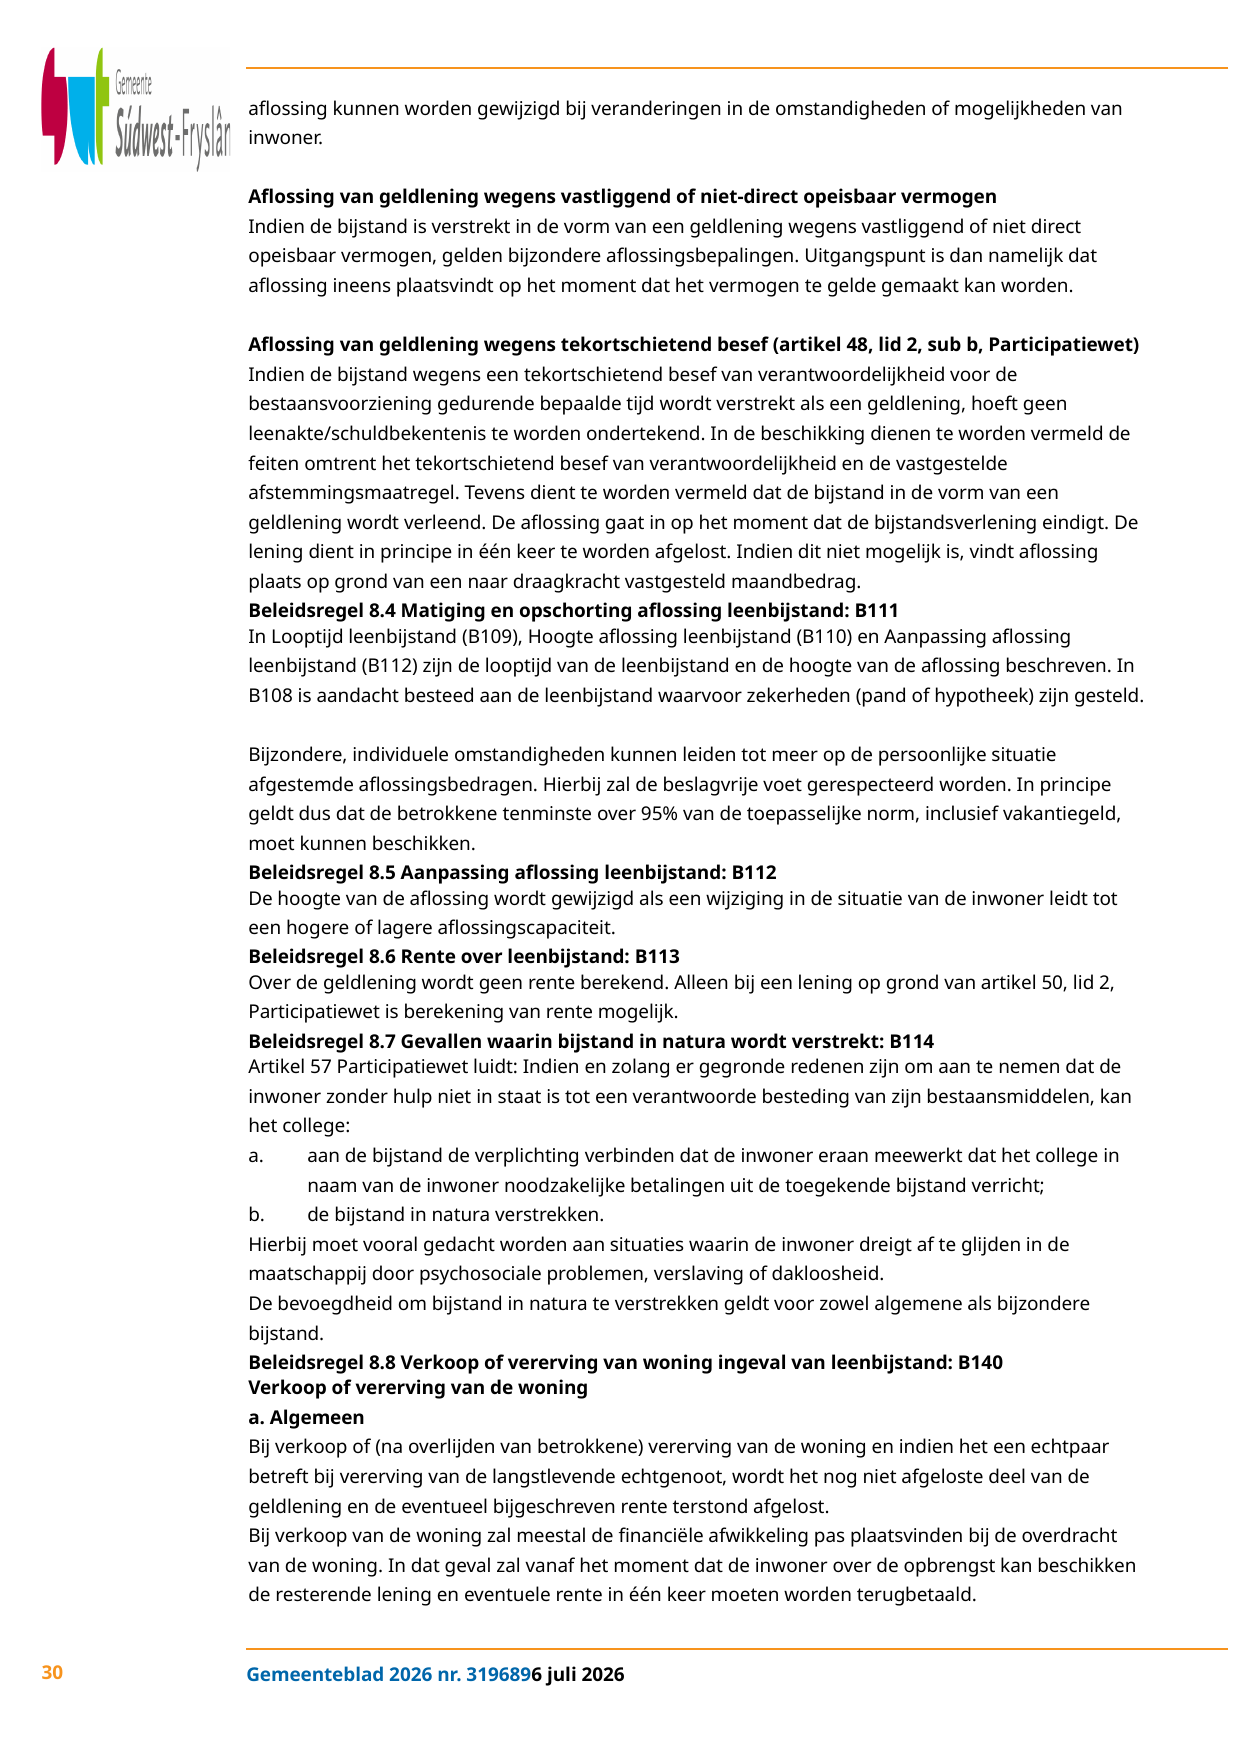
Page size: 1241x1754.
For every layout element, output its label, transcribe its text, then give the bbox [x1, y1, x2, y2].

table_header Beleidsregel 8.5 Aanpassing aflossing leenbijstand: B112 [248, 859, 1152, 885]
picture [41, 47, 231, 172]
table_header Beleidsregel 8.6 Rente over leenbijstand: B113 [248, 944, 1152, 969]
table_cell Verkoop of vererving van de woning a. Algemeen Bij verkoop of (na overlijden van betrokkene) vererving van de woning en indien het een echtpaar betreft bij vererving van de langstlevende echtgenoot, wordt het nog niet afgeloste deel van de geldlening en de eventueel bijgeschreven rente terstond afgelost. Bij verkoop van de woning zal meestal de financiële afwikkeling pas plaatsvinden bij de overdracht van de woning. In dat geval zal vanaf het moment dat de inwoner over de opbrengst kan beschikken de resterende lening en eventuele rente in één keer moeten worden terugbetaald. [248, 1375, 1152, 1607]
table_header Beleidsregel 8.7 Gevallen waarin bijstand in natura wordt verstrekt: B114 [248, 1028, 1152, 1053]
table_cell Over de geldlening wordt geen rente berekend. Alleen bij een lening op grond van artikel 50, lid 2, Participatiewet is berekening van rente mogelijk. [248, 969, 1152, 1024]
table_header Beleidsregel 8.4 Matiging en opschorting aflossing leenbijstand: B111 [248, 597, 1152, 623]
table_header Beleidsregel 8.8 Verkoop of vererving van woning ingeval van leenbijstand: B140 [248, 1349, 1152, 1374]
table_cell Artikel 57 Participatiewet luidt: Indien en zolang er gegronde redenen zijn om aan te nemen dat de inwoner zonder hulp niet in staat is tot een verantwoorde besteding van zijn bestaansmiddelen, kan het college: aan de bijstand de verplichting verbinden dat de inwoner eraan meewerkt dat het college in naam van de inwoner noodzakelijke betalingen uit de toegekende bijstand verricht; de bijstand in natura verstrekken. Hierbij moet vooral gedacht worden aan situaties waarin de inwoner dreigt af te glijden in de maatschappij door psychosociale problemen, verslaving of dakloosheid. De bevoegdheid om bijstand in natura te verstrekken geldt voor zowel algemene als bijzondere bijstand. [248, 1054, 1152, 1346]
table_cell In Looptijd leenbijstand (B109), Hoogte aflossing leenbijstand (B110) en Aanpassing aflossing leenbijstand (B112) zijn de looptijd van de leenbijstand en de hoogte van de aflossing beschreven. In B108 is aandacht besteed aan de leenbijstand waarvoor zekerheden (pand of hypotheek) zijn gesteld. Bijzondere, individuele omstandigheden kunnen leiden tot meer op de persoonlijke situatie afgestemde aflossingsbedragen. Hierbij zal de beslagvrije voet gerespecteerd worden. In principe geldt dus dat de betrokkene tenminste over 95% van de toepasselijke norm, inclusief vakantiegeld, moet kunnen beschikken. [248, 623, 1152, 856]
table_cell aflossing kunnen worden gewijzigd bij veranderingen in de omstandigheden of mogelijkheden van inwoner. Aflossing van geldlening wegens vastliggend of niet-direct opeisbaar vermogen Indien de bijstand is verstrekt in de vorm van een geldlening wegens vastliggend of niet direct opeisbaar vermogen, gelden bijzondere aflossingsbepalingen. Uitgangspunt is dan namelijk dat aflossing ineens plaatsvindt op het moment dat het vermogen te gelde gemaakt kan worden. Aflossing van geldlening wegens tekortschietend besef (artikel 48, lid 2, sub b, Participatiewet) Indien de bijstand wegens een tekortschietend besef van verantwoordelijkheid voor de bestaansvoorziening gedurende bepaalde tijd wordt verstrekt als een geldlening, hoeft geen leenakte/schuldbekentenis te worden ondertekend. In de beschikking dienen te worden vermeld de feiten omtrent het tekortschietend besef van verantwoordelijkheid en de vastgestelde afstemmingsmaatregel. Tevens dient te worden vermeld dat de bijstand in de vorm van een geldlening wordt verleend. De aflossing gaat in op het moment dat de bijstandsverlening eindigt. De lening dient in principe in één keer te worden afgelost. Indien dit niet mogelijk is, vindt aflossing plaats op grond van een naar draagkracht vastgesteld maandbedrag. [248, 95, 1152, 594]
table_cell De hoogte van de aflossing wordt gewijzigd als een wijziging in de situatie van de inwoner leidt tot een hogere of lagere aflossingscapaciteit. [248, 885, 1152, 940]
